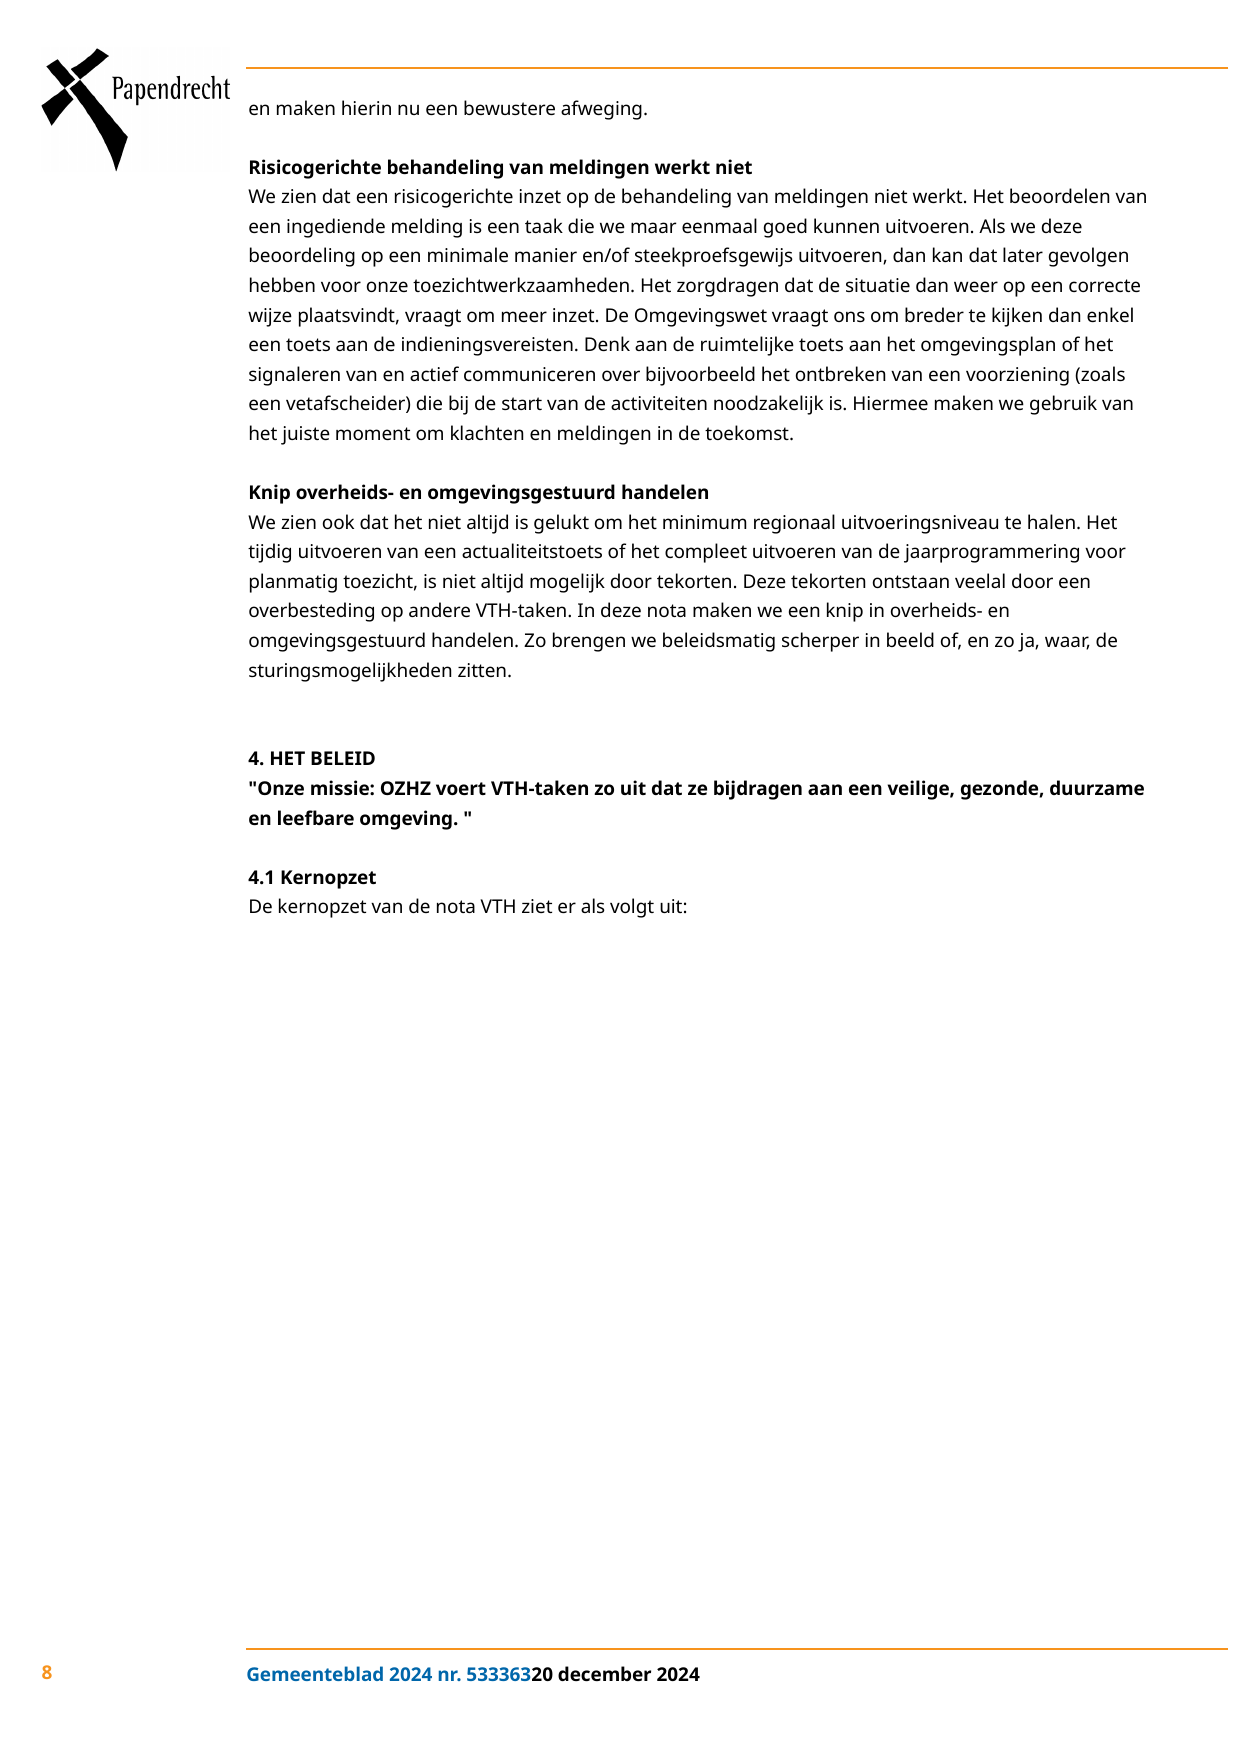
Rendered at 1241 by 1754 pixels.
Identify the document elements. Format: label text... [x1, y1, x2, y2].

text 4. HET BELEID [248, 746, 1152, 771]
text 4.1 Kernopzet [248, 864, 1152, 890]
picture [41, 47, 231, 172]
text We zien ook dat het niet altijd is gelukt om het minimum regionaal uitvoeringsniveau te halen. Het tijdig uitvoeren van een actualiteitstoets of het compleet uitvoeren van de jaarprogrammering voor planmatig toezicht, is niet altijd mogelijk door tekorten. Deze tekorten ontstaan veelal door een overbesteding op andere VTH-taken. In deze nota maken we een knip in overheids- en omgevingsgestuurd handelen. Zo brengen we beleidsmatig scherper in beeld of, en zo ja, waar, de sturingsmogelijkheden zitten. [248, 509, 1152, 683]
text en maken hierin nu een bewustere afweging. [248, 95, 1152, 121]
text Risicogerichte behandeling van meldingen werkt niet [248, 154, 1152, 180]
text De kernopzet van de nota VTH ziet er als volgt uit: [248, 893, 1152, 919]
text We zien dat een risicogerichte inzet op de behandeling van meldingen niet werkt. Het beoordelen van een ingediende melding is een taak die we maar eenmaal goed kunnen uitvoeren. Als we deze beoordeling op een minimale manier en/of steekproefsgewijs uitvoeren, dan kan dat later gevolgen hebben voor onze toezichtwerkzaamheden. Het zorgdragen dat de situatie dan weer op een correcte wijze plaatsvindt, vraagt om meer inzet. De Omgevingswet vraagt ons om breder te kijken dan enkel een toets aan de indieningsvereisten. Denk aan de ruimtelijke toets aan het omgevingsplan of het signaleren van en actief communiceren over bijvoorbeeld het ontbreken van een voorziening (zoals een vetafscheider) die bij de start van de activiteiten noodzakelijk is. Hiermee maken we gebruik van het juiste moment om klachten en meldingen in de toekomst. [248, 183, 1152, 446]
text "Onze missie: OZHZ voert VTH-taken zo uit dat ze bijdragen aan een veilige, gezonde, duurzame en leefbare omgeving. " [248, 775, 1152, 831]
text Knip overheids- en omgevingsgestuurd handelen [248, 479, 1152, 505]
